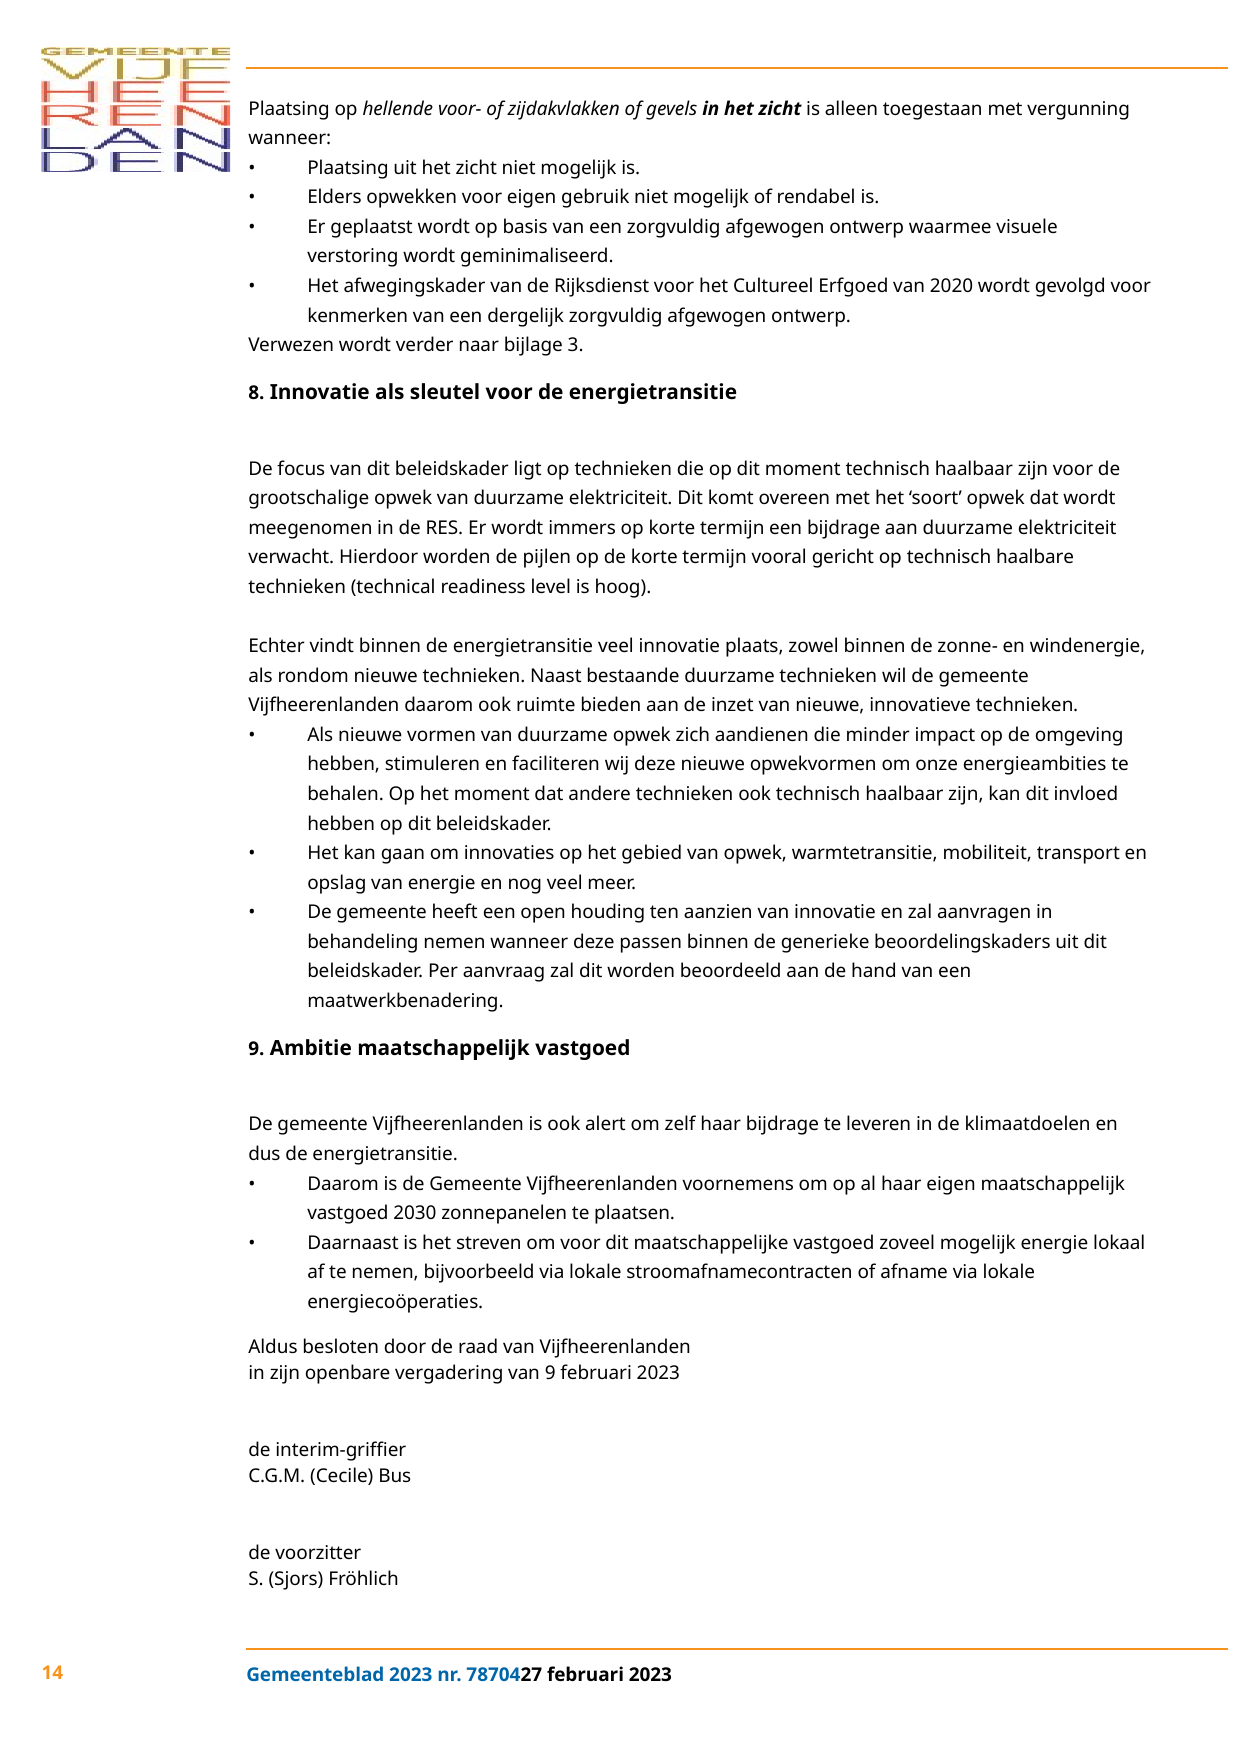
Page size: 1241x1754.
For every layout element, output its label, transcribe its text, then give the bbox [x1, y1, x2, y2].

text S. (Sjors) Fröhlich [248, 1565, 1152, 1591]
text de voorzitter [248, 1539, 1152, 1565]
text Plaatsing op hellende voor- of zijdakvlakken of gevels in het zicht is alleen toegestaan met vergunning wanneer: [248, 95, 1152, 150]
list Het kan gaan om innovaties op het gebied van opwek, warmtetransitie, mobiliteit, transport en opslag van energie en nog veel meer. [248, 839, 1152, 895]
text de interim-griffier [248, 1437, 1152, 1462]
list Daarnaast is het streven om voor dit maatschappelijke vastgoed zoveel mogelijk energie lokaal af te nemen, bijvoorbeeld via lokale stroomafnamecontracten of afname via lokale energiecoöperaties. [248, 1229, 1152, 1314]
list Het afwegingskader van de Rijksdienst voor het Cultureel Erfgoed van 2020 wordt gevolgd voor kenmerken van een dergelijk zorgvuldig afgewogen ontwerp. [248, 272, 1152, 328]
text Aldus besloten door de raad van Vijfheerenlanden [248, 1334, 1152, 1359]
list Als nieuwe vormen van duurzame opwek zich aandienen die minder impact op de omgeving hebben, stimuleren en faciliteren wij deze nieuwe opwekvormen om onze energieambities te behalen. Op het moment dat andere technieken ook technisch haalbaar zijn, kan dit invloed hebben op dit beleidskader. [248, 721, 1152, 836]
picture [41, 47, 231, 172]
list Daarom is de Gemeente Vijfheerenlanden voornemens om op al haar eigen maatschappelijk vastgoed 2030 zonnepanelen te plaatsen. [248, 1170, 1152, 1225]
text in zijn openbare vergadering van 9 februari 2023 [248, 1359, 1152, 1385]
list De gemeente heeft een open houding ten aanzien van innovatie en zal aanvragen in behandeling nemen wanneer deze passen binnen de generieke beoordelingskaders uit dit beleidskader. Per aanvraag zal dit worden beoordeeld aan de hand van een maatwerkbenadering. [248, 898, 1152, 1013]
list Elders opwekken voor eigen gebruik niet mogelijk of rendabel is. [248, 183, 1152, 209]
text Verwezen wordt verder naar bijlage 3. [248, 331, 1152, 357]
text 8. Innovatie als sleutel voor de energietransitie [248, 377, 1152, 406]
text 9. Ambitie maatschappelijk vastgoed [248, 1033, 1152, 1061]
text C.G.M. (Cecile) Bus [248, 1462, 1152, 1488]
list Plaatsing uit het zicht niet mogelijk is. [248, 154, 1152, 180]
text Echter vindt binnen de energietransitie veel innovatie plaats, zowel binnen de zonne- en windenergie, als rondom nieuwe technieken. Naast bestaande duurzame technieken wil de gemeente Vijfheerenlanden daarom ook ruimte bieden aan de inzet van nieuwe, innovatieve technieken. [248, 632, 1152, 717]
text De focus van dit beleidskader ligt op technieken die op dit moment technisch haalbaar zijn voor de grootschalige opwek van duurzame elektriciteit. Dit komt overeen met het ‘soort’ opwek dat wordt meegenomen in de RES. Er wordt immers op korte termijn een bijdrage aan duurzame elektriciteit verwacht. Hierdoor worden de pijlen op de korte termijn vooral gericht op technisch haalbare technieken (technical readiness level is hoog). [248, 455, 1152, 599]
text De gemeente Vijfheerenlanden is ook alert om zelf haar bijdrage te leveren in de klimaatdoelen en dus de energietransitie. [248, 1111, 1152, 1166]
list Er geplaatst wordt op basis van een zorgvuldig afgewogen ontwerp waarmee visuele verstoring wordt geminimaliseerd. [248, 213, 1152, 268]
